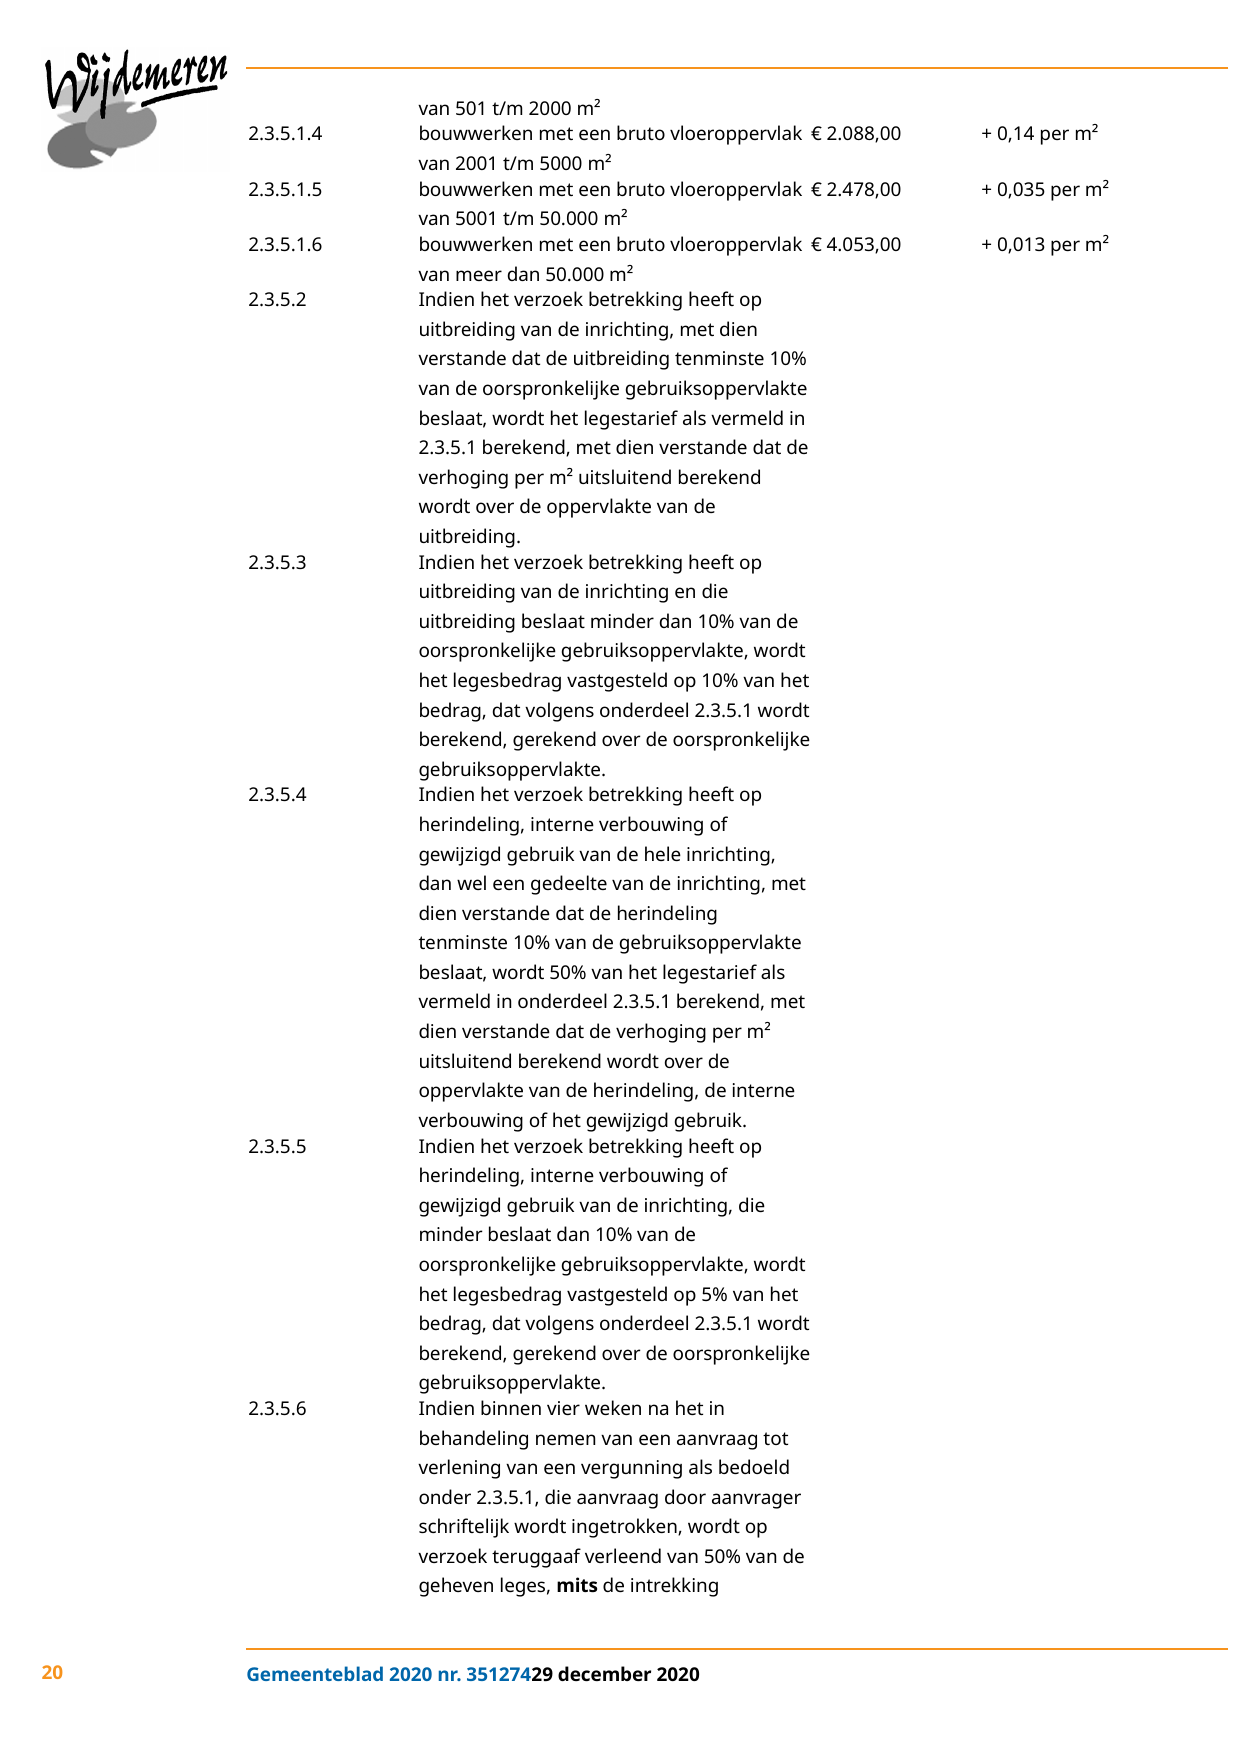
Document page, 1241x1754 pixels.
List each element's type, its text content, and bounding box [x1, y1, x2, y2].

table_cell Indien het verzoek betrekking heeft op uitbreiding van de inrichting, met dien verstande dat de uitbreiding tenminste 10% van de oorspronkelijke gebruiksoppervlakte beslaat, wordt het legestarief als vermeld in 2.3.5.1 berekend, met dien verstande dat de verhoging per m² uitsluitend berekend wordt over de oppervlakte van de uitbreiding. [418, 286, 811, 549]
table_cell + 0,14 per m² [981, 121, 1152, 176]
table_cell Indien binnen vier weken na het in behandeling nemen van een aanvraag tot verlening van een vergunning als bedoeld onder 2.3.5.1, die aanvraag door aanvrager schriftelijk wordt ingetrokken, wordt op verzoek teruggaaf verleend van 50% van de geheven leges, mits de intrekking [418, 1395, 811, 1598]
table_cell Indien het verzoek betrekking heeft op uitbreiding van de inrichting en die uitbreiding beslaat minder dan 10% van de oorspronkelijke gebruiksoppervlakte, wordt het legesbedrag vastgesteld op 10% van het bedrag, dat volgens onderdeel 2.3.5.1 wordt berekend, gerekend over de oorspronkelijke gebruiksoppervlakte. [418, 549, 811, 782]
table_cell [981, 95, 1152, 121]
table_cell bouwwerken met een bruto vloeroppervlak van 5001 t/m 50.000 m² [418, 176, 811, 231]
table_cell € 2.478,00 [811, 176, 981, 231]
table_cell 2.3.5.3 [248, 549, 418, 782]
table_cell [811, 549, 981, 782]
table_cell 2.3.5.5 [248, 1133, 418, 1395]
table_cell 2.3.5.4 [248, 782, 418, 1133]
table_cell bouwwerken met een bruto vloeroppervlak van meer dan 50.000 m² [418, 231, 811, 286]
table_cell [811, 286, 981, 549]
table_cell Indien het verzoek betrekking heeft op herindeling, interne verbouwing of gewijzigd gebruik van de inrichting, die minder beslaat dan 10% van de oorspronkelijke gebruiksoppervlakte, wordt het legesbedrag vastgesteld op 5% van het bedrag, dat volgens onderdeel 2.3.5.1 wordt berekend, gerekend over de oorspronkelijke gebruiksoppervlakte. [418, 1133, 811, 1395]
table_cell + 0,013 per m² [981, 231, 1152, 286]
table_cell [248, 95, 418, 121]
table_cell [811, 95, 981, 121]
table_cell [981, 286, 1152, 549]
table_cell 2.3.5.1.5 [248, 176, 418, 231]
table_cell € 2.088,00 [811, 121, 981, 176]
table_cell 2.3.5.6 [248, 1395, 418, 1598]
table_cell [981, 782, 1152, 1133]
table_cell [981, 1395, 1152, 1598]
table_cell [811, 1133, 981, 1395]
table_cell 2.3.5.1.6 [248, 231, 418, 286]
picture [41, 47, 231, 172]
table_cell bouwwerken met een bruto vloeroppervlak van 2001 t/m 5000 m² [418, 121, 811, 176]
table_cell € 4.053,00 [811, 231, 981, 286]
table_cell + 0,035 per m² [981, 176, 1152, 231]
table_cell van 501 t/m 2000 m² [418, 95, 811, 121]
table_cell 2.3.5.1.4 [248, 121, 418, 176]
table_cell [811, 1395, 981, 1598]
table_cell Indien het verzoek betrekking heeft op herindeling, interne verbouwing of gewijzigd gebruik van de hele inrichting, dan wel een gedeelte van de inrichting, met dien verstande dat de herindeling tenminste 10% van de gebruiksoppervlakte beslaat, wordt 50% van het legestarief als vermeld in onderdeel 2.3.5.1 berekend, met dien verstande dat de verhoging per m² uitsluitend berekend wordt over de oppervlakte van de herindeling, de interne verbouwing of het gewijzigd gebruik. [418, 782, 811, 1133]
table_cell [981, 549, 1152, 782]
table_cell [811, 782, 981, 1133]
table_cell [981, 1133, 1152, 1395]
table_cell 2.3.5.2 [248, 286, 418, 549]
